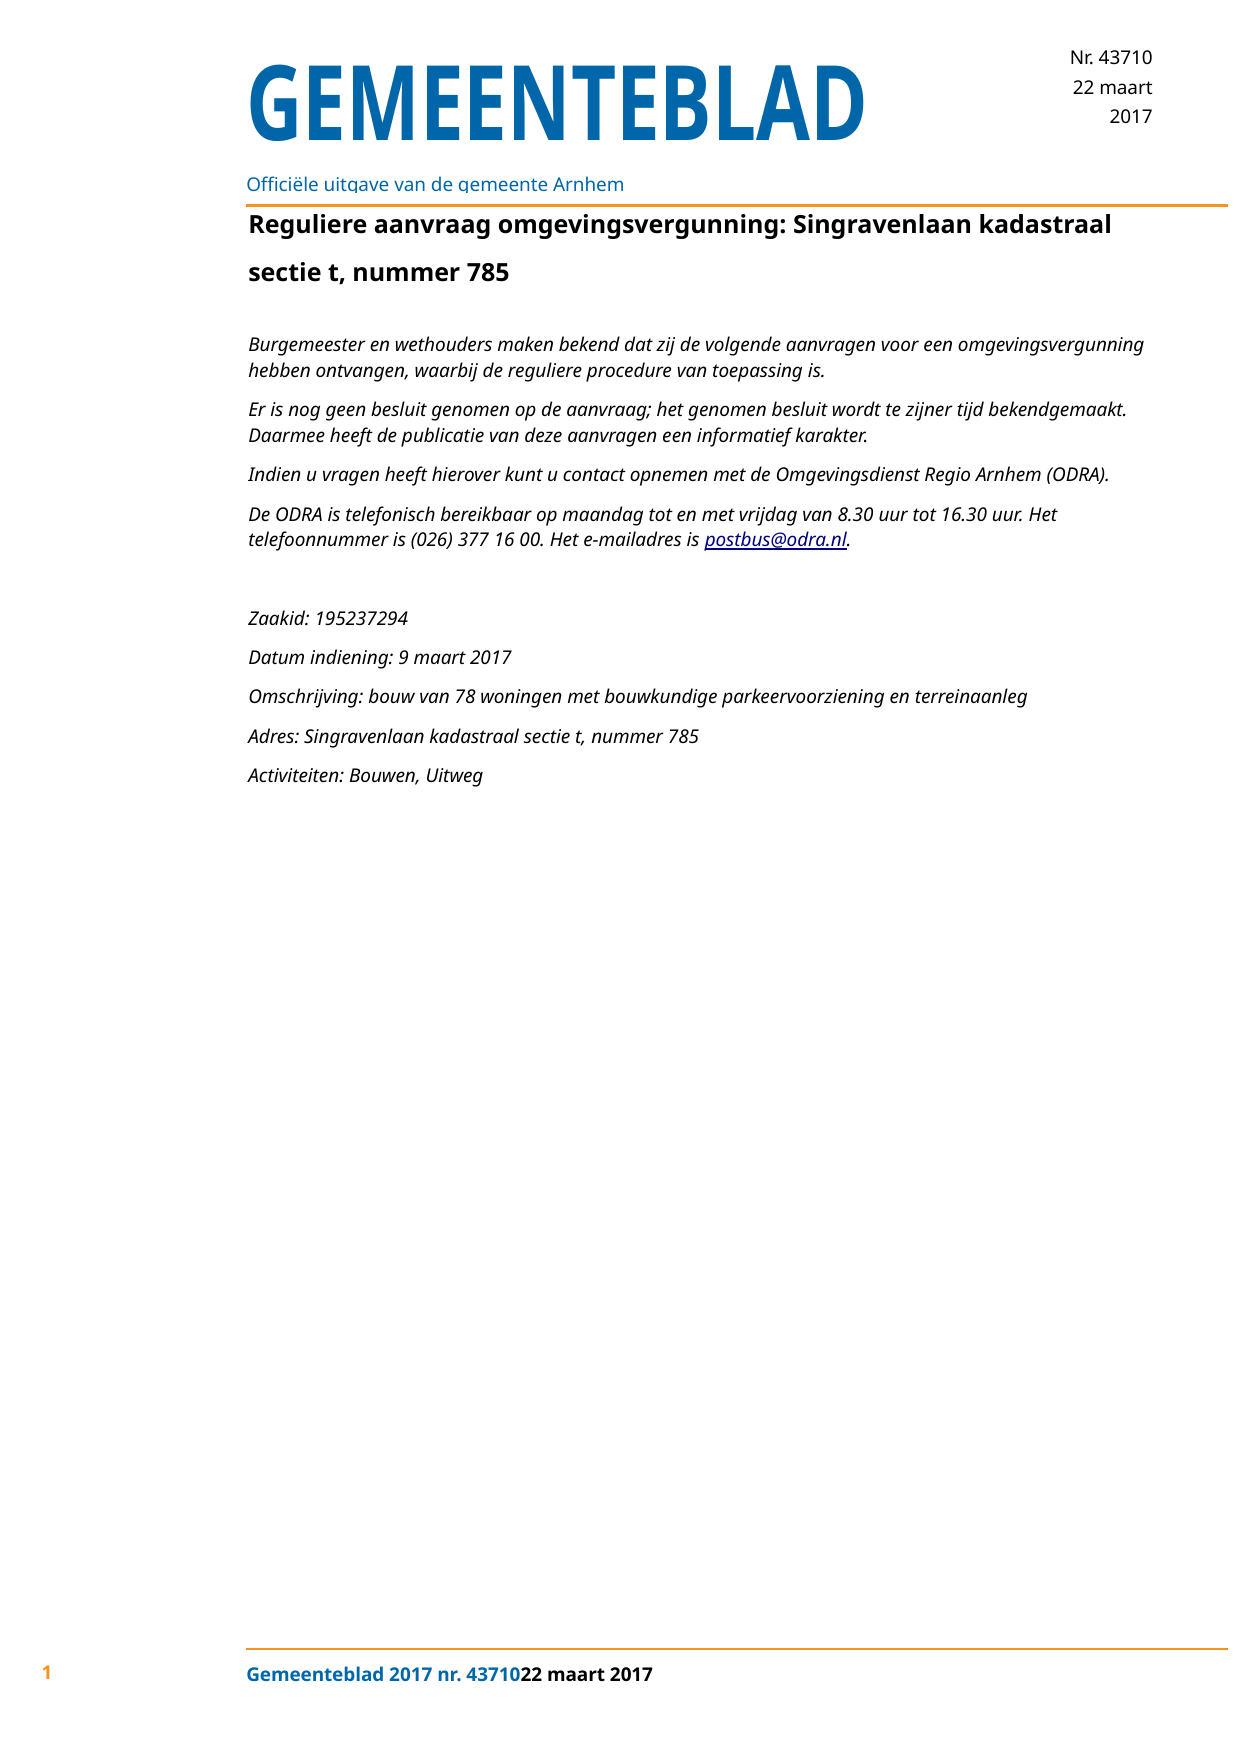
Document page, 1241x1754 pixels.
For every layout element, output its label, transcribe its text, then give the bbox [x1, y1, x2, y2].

text Burgemeester en wethouders maken bekend dat zij de volgende aanvragen voor een omgevingsvergunning hebben ontvangen, waarbij de reguliere procedure van toepassing is. [248, 331, 1152, 383]
text Reguliere aanvraag omgevingsvergunning: Singravenlaan kadastraal sectie t, nummer 785 [248, 207, 1152, 288]
text Datum indiening: 9 maart 2017 [248, 644, 1152, 670]
text Omschrijving: bouw van 78 woningen met bouwkundige parkeervoorziening en terreinaanleg [248, 683, 1152, 709]
text Er is nog geen besluit genomen op de aanvraag; het genomen besluit wordt te zijner tijd bekendgemaakt. Daarmee heeft de publicatie van deze aanvragen een informatief karakter. [248, 396, 1152, 448]
text Indien u vragen heeft hierover kunt u contact opnemen met de Omgevingsdienst Regio Arnhem (ODRA). [248, 461, 1152, 487]
text Adres: Singravenlaan kadastraal sectie t, nummer 785 [248, 723, 1152, 748]
picture [41, 47, 231, 172]
text Activiteiten: Bouwen, Uitweg [248, 762, 1152, 788]
text Zaakid: 195237294 [248, 605, 1152, 631]
text De ODRA is telefonisch bereikbaar op maandag tot en met vrijdag van 8.30 uur tot 16.30 uur. Het telefoonnummer is (026) 377 16 00. Het e-mailadres is postbus@odra.nl. [248, 501, 1152, 552]
